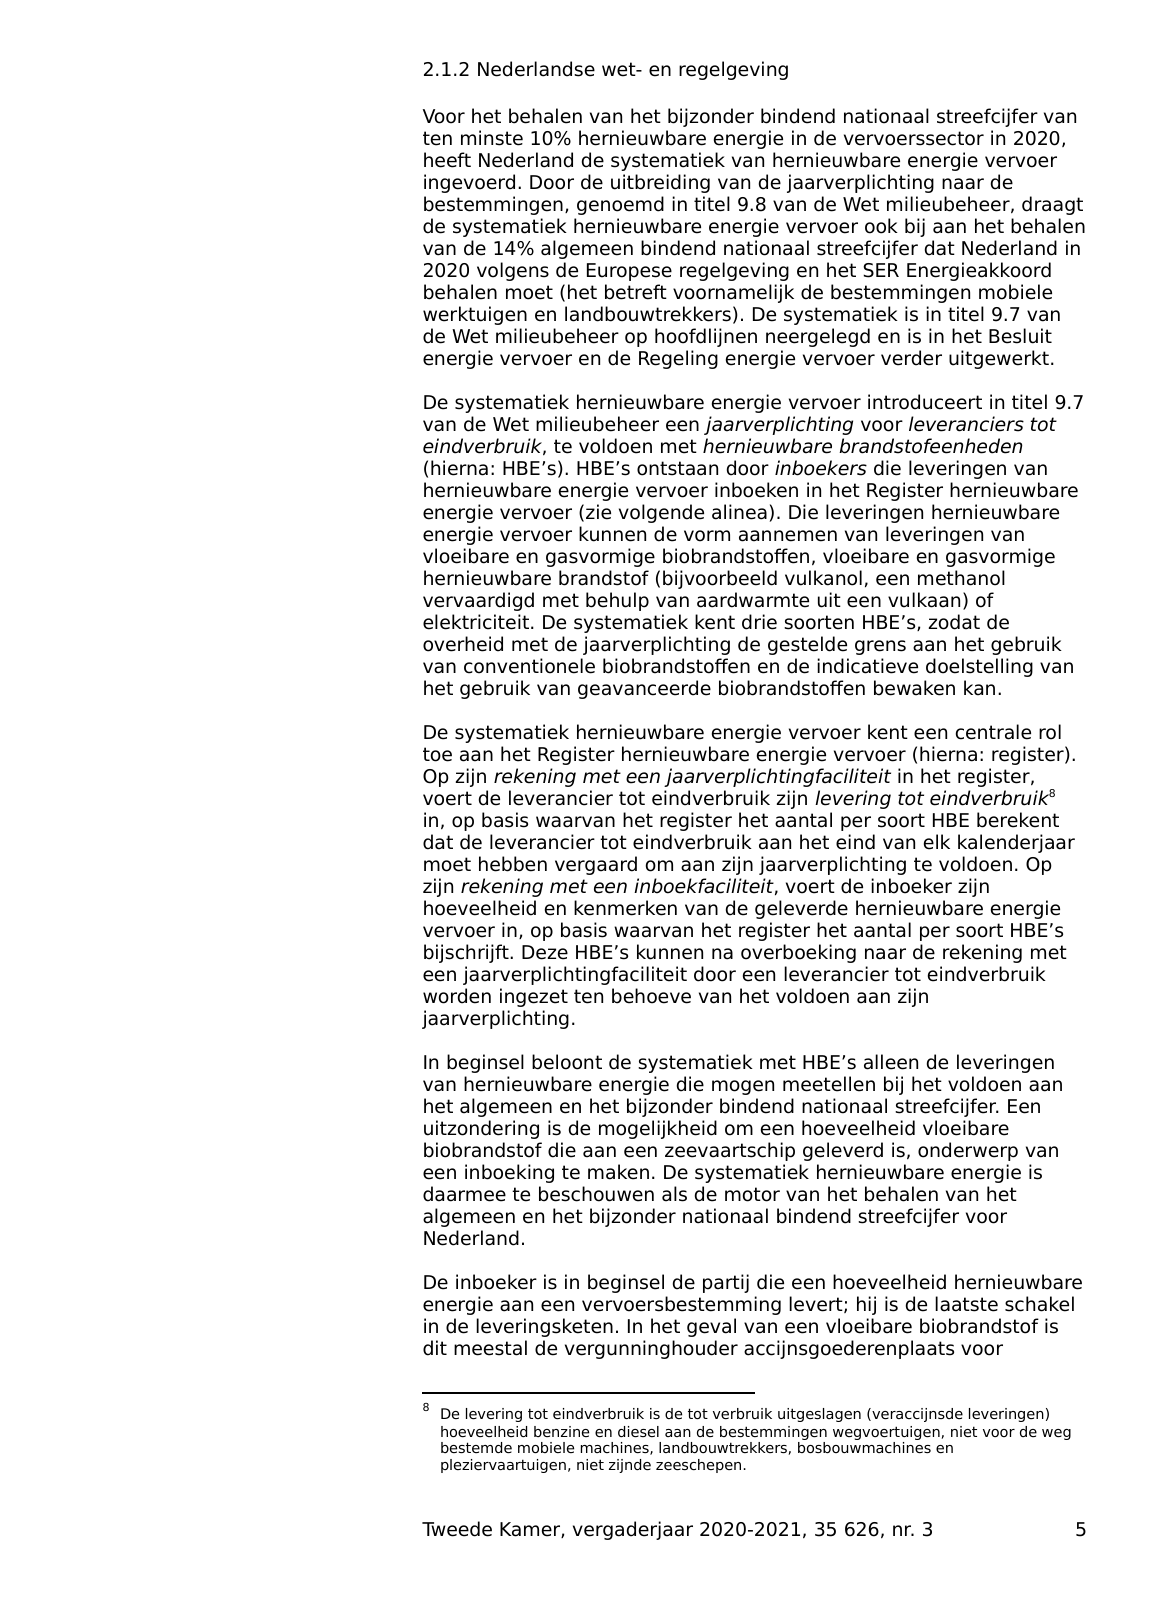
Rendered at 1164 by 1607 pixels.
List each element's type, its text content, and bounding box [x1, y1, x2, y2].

text Voor het behalen van het bijzonder bindend nationaal streefcijfer van ten minste 10% hernieuwbare energie in de vervoerssector in 2020, heeft Nederland de systematiek van hernieuwbare energie vervoer ingevoerd. Door de uitbreiding van de jaarverplichting naar de bestemmingen, genoemd in titel 9.8 van de Wet milieubeheer, draagt de systematiek hernieuwbare energie vervoer ook bij aan het behalen van de 14% algemeen bindend nationaal streefcijfer dat Nederland in 2020 volgens de Europese regelgeving en het SER Energieakkoord behalen moet (het betreft voornamelijk de bestemmingen mobiele werktuigen en landbouwtrekkers). De systematiek is in titel 9.7 van de Wet milieubeheer op hoofdlijnen neergelegd en is in het Besluit energie vervoer en de Regeling energie vervoer verder uitgewerkt. [422, 106, 1087, 370]
text De systematiek hernieuwbare energie vervoer kent een centrale rol toe aan het Register hernieuwbare energie vervoer (hierna: register). Op zijn rekening met een jaarverplichtingfaciliteit in het register, voert de leverancier tot eindverbruik zijn levering tot eindverbruik in, op basis waarvan het register het aantal per soort HBE berekent dat de leverancier tot eindverbruik aan het eind van elk kalenderjaar moet hebben vergaard om aan zijn jaarverplichting te voldoen. Op zijn rekening met een inboekfaciliteit, voert de inboeker zijn hoeveelheid en kenmerken van de geleverde hernieuwbare energie vervoer in, op basis waarvan het register het aantal per soort HBE’s bijschrijft. Deze HBE’s kunnen na overboeking naar de rekening met een jaarverplichtingfaciliteit door een leverancier tot eindverbruik worden ingezet ten behoeve van het voldoen aan zijn jaarverplichting. [422, 722, 1087, 1029]
subtitle 2.1.2 Nederlandse wet- en regelgeving [422, 59, 1087, 81]
text In beginsel beloont de systematiek met HBE’s alleen de leveringen van hernieuwbare energie die mogen meetellen bij het voldoen aan het algemeen en het bijzonder bindend nationaal streefcijfer. Een uitzondering is de mogelijkheid om een hoeveelheid vloeibare biobrandstof die aan een zeevaartschip geleverd is, onderwerp van een inboeking te maken. De systematiek hernieuwbare energie is daarmee te beschouwen als de motor van het behalen van het algemeen en het bijzonder nationaal bindend streefcijfer voor Nederland. [422, 1052, 1087, 1249]
text De levering tot eindverbruik is de tot verbruik uitgeslagen (veraccijnsde leveringen) hoeveelheid benzine en diesel aan de bestemmingen wegvoertuigen, niet voor de weg bestemde mobiele machines, landbouwtrekkers, bosbouwmachines en pleziervaartuigen, niet zijnde zeeschepen. [422, 1402, 1087, 1474]
text De systematiek hernieuwbare energie vervoer introduceert in titel 9.7 van de Wet milieubeheer een jaarverplichting voor leveranciers tot eindverbruik, te voldoen met hernieuwbare brandstofeenheden (hierna: HBE’s). HBE’s ontstaan door inboekers die leveringen van hernieuwbare energie vervoer inboeken in het Register hernieuwbare energie vervoer (zie volgende alinea). Die leveringen hernieuwbare energie vervoer kunnen de vorm aannemen van leveringen van vloeibare en gasvormige biobrandstoffen, vloeibare en gasvormige hernieuwbare brandstof (bijvoorbeeld vulkanol, een methanol vervaardigd met behulp van aardwarmte uit een vulkaan) of elektriciteit. De systematiek kent drie soorten HBE’s, zodat de overheid met de jaarverplichting de gestelde grens aan het gebruik van conventionele biobrandstoffen en de indicatieve doelstelling van het gebruik van geavanceerde biobrandstoffen bewaken kan. [422, 392, 1087, 700]
text De inboeker is in beginsel de partij die een hoeveelheid hernieuwbare energie aan een vervoersbestemming levert; hij is de laatste schakel in de leveringsketen. In het geval van een vloeibare biobrandstof is dit meestal de vergunninghouder accijnsgoederenplaats voor [422, 1272, 1087, 1360]
